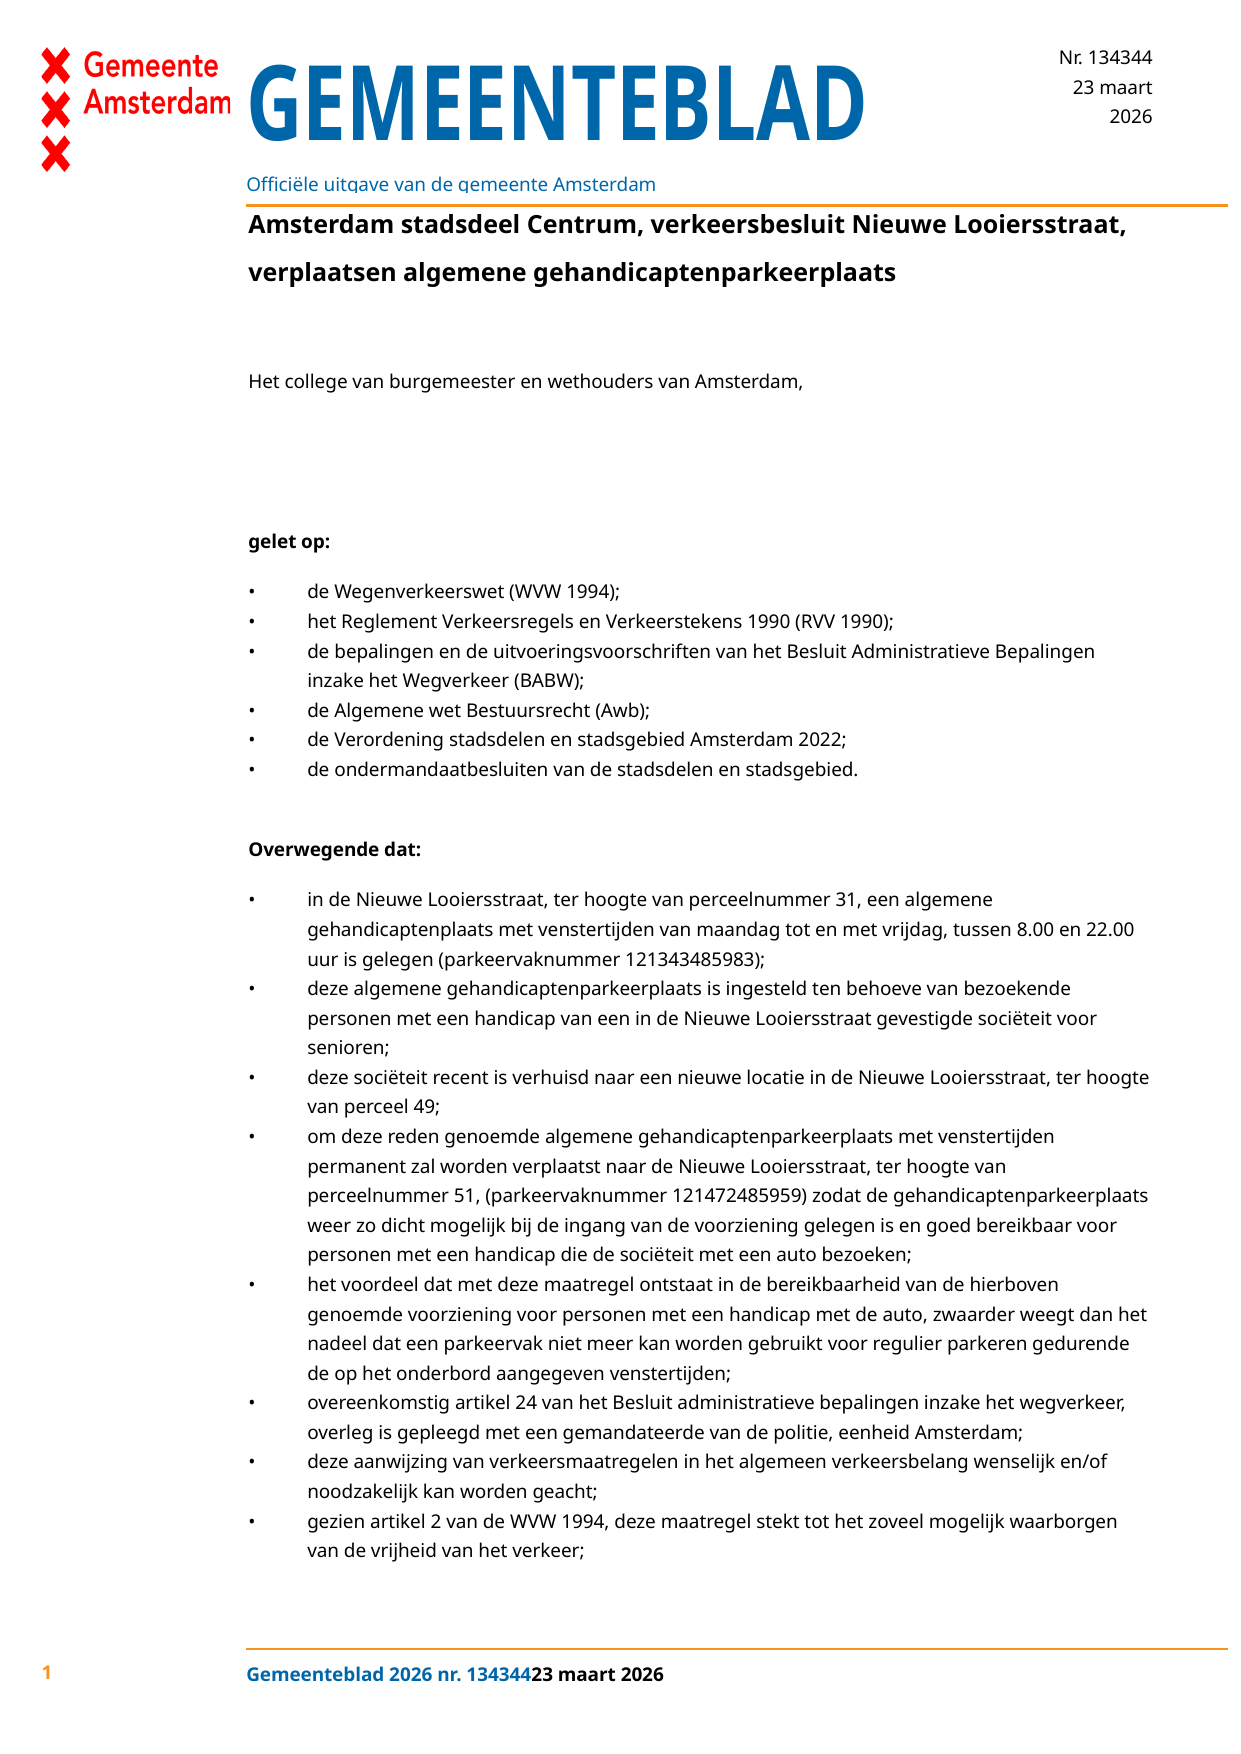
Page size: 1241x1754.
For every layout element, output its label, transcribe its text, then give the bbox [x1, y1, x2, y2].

text Het college van burgemeester en wethouders van Amsterdam, [248, 368, 1152, 394]
list de Algemene wet Bestuursrecht (Awb); [248, 697, 1152, 723]
list deze sociëteit recent is verhuisd naar een nieuwe locatie in de Nieuwe Looiersstraat, ter hoogte van perceel 49; [248, 1064, 1152, 1119]
list het voordeel dat met deze maatregel ontstaat in de bereikbaarheid van de hierboven genoemde voorziening voor personen met een handicap met de auto, zwaarder weegt dan het nadeel dat een parkeervak niet meer kan worden gebruikt voor regulier parkeren gedurende de op het onderbord aangegeven venstertijden; [248, 1271, 1152, 1386]
list de Verordening stadsdelen en stadsgebied Amsterdam 2022; [248, 727, 1152, 752]
list de ondermandaatbesluiten van de stadsdelen en stadsgebied. [248, 756, 1152, 782]
list overeenkomstig artikel 24 van het Besluit administratieve bepalingen inzake het wegverkeer, overleg is gepleegd met een gemandateerde van de politie, eenheid Amsterdam; [248, 1389, 1152, 1445]
text Amsterdam stadsdeel Centrum, verkeersbesluit Nieuwe Looiersstraat, verplaatsen algemene gehandicaptenparkeerplaats [248, 207, 1152, 288]
list in de Nieuwe Looiersstraat, ter hoogte van perceelnummer 31, een algemene gehandicaptenplaats met venstertijden van maandag tot en met vrijdag, tussen 8.00 en 22.00 uur is gelegen (parkeervaknummer 121343485983); [248, 887, 1152, 971]
list deze algemene gehandicaptenparkeerplaats is ingesteld ten behoeve van bezoekende personen met een handicap van een in de Nieuwe Looiersstraat gevestigde sociëteit voor senioren; [248, 975, 1152, 1060]
text gelet op: [248, 528, 1152, 554]
list het Reglement Verkeersregels en Verkeerstekens 1990 (RVV 1990); [248, 608, 1152, 634]
list om deze reden genoemde algemene gehandicaptenparkeerplaats met venstertijden permanent zal worden verplaatst naar de Nieuwe Looiersstraat, ter hoogte van perceelnummer 51, (parkeervaknummer 121472485959) zodat de gehandicaptenparkeerplaats weer zo dicht mogelijk bij de ingang van de voorziening gelegen is en goed bereikbaar voor personen met een handicap die de sociëteit met een auto bezoeken; [248, 1123, 1152, 1267]
list gezien artikel 2 van de WVW 1994, deze maatregel stekt tot het zoveel mogelijk waarborgen van de vrijheid van het verkeer; [248, 1508, 1152, 1563]
text Overwegende dat: [248, 836, 1152, 862]
list deze aanwijzing van verkeersmaatregelen in het algemeen verkeersbelang wenselijk en/of noodzakelijk kan worden geacht; [248, 1449, 1152, 1504]
picture [41, 47, 231, 172]
list de Wegenverkeerswet (WVW 1994); [248, 579, 1152, 604]
list de bepalingen en de uitvoeringsvoorschriften van het Besluit Administratieve Bepalingen inzake het Wegverkeer (BABW); [248, 638, 1152, 693]
